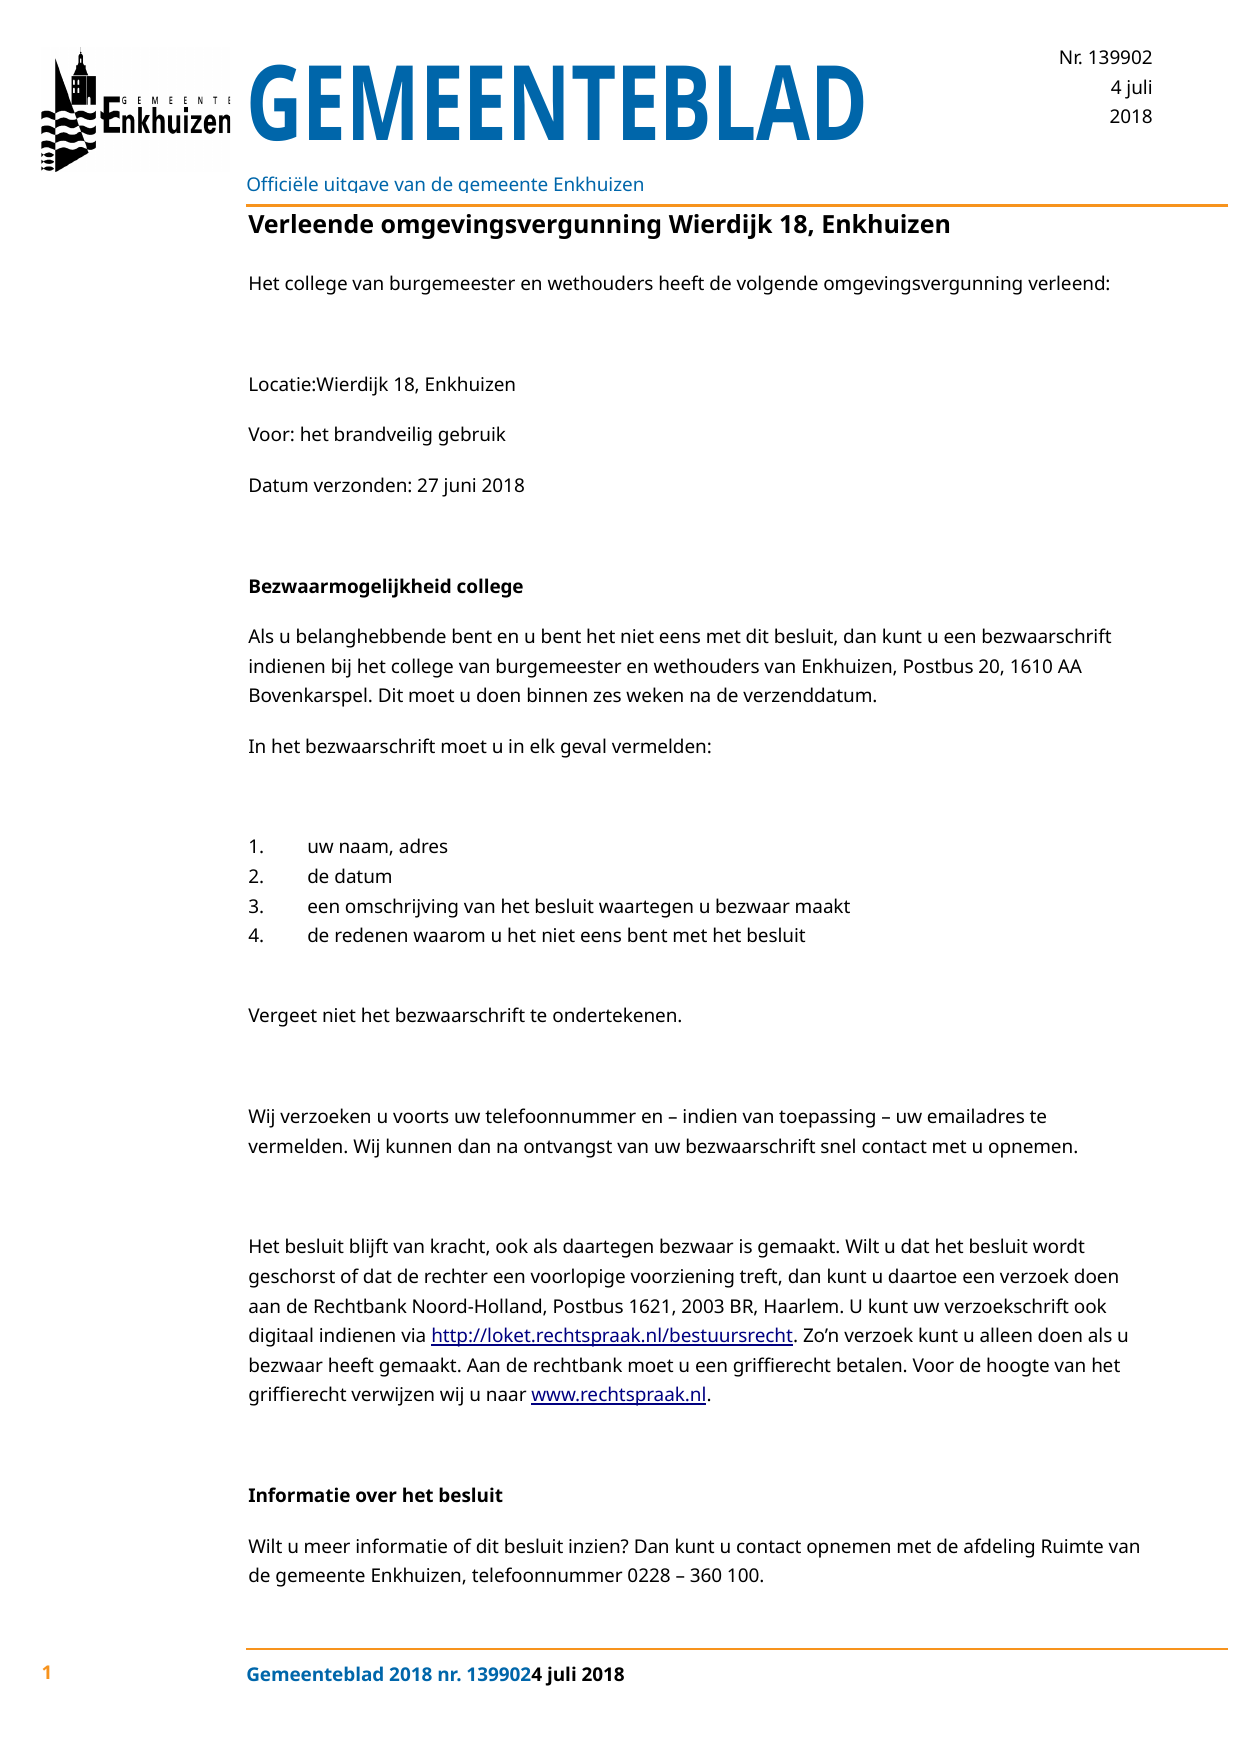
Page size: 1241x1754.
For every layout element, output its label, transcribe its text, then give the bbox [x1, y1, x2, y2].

text Wij verzoeken u voorts uw telefoonnummer en – indien van toepassing – uw emailadres te vermelden. Wij kunnen dan na ontvangst van uw bezwaarschrift snel contact met u opnemen. [248, 1103, 1152, 1158]
text Locatie:Wierdijk 18, Enkhuizen [248, 371, 1152, 397]
text Vergeet niet het bezwaarschrift te ondertekenen. [248, 1002, 1152, 1028]
text Als u belanghebbende bent en u bent het niet eens met dit besluit, dan kunt u een bezwaarschrift indienen bij het college van burgemeester en wethouders van Enkhuizen, Postbus 20, 1610 AA Bovenkarspel. Dit moet u doen binnen zes weken na de verzenddatum. [248, 623, 1152, 708]
list de datum [248, 863, 1152, 889]
text Informatie over het besluit [248, 1482, 1152, 1508]
text Wilt u meer informatie of dit besluit inzien? Dan kunt u contact opnemen met de afdeling Ruimte van de gemeente Enkhuizen, telefoonnummer 0228 – 360 100. [248, 1533, 1152, 1588]
picture [41, 47, 231, 172]
text Datum verzonden: 27 juni 2018 [248, 472, 1152, 498]
list uw naam, adres [248, 834, 1152, 859]
text Verleende omgevingsvergunning Wierdijk 18, Enkhuizen [248, 207, 1152, 241]
text Voor: het brandveilig gebruik [248, 422, 1152, 447]
list de redenen waarom u het niet eens bent met het besluit [248, 922, 1152, 948]
text Bezwaarmogelijkheid college [248, 573, 1152, 598]
text In het bezwaarschrift moet u in elk geval vermelden: [248, 733, 1152, 758]
text Het besluit blijft van kracht, ook als daartegen bezwaar is gemaakt. Wilt u dat het besluit wordt geschorst of dat de rechter een voorlopige voorziening treft, dan kunt u daartoe een verzoek doen aan de Rechtbank Noord-Holland, Postbus 1621, 2003 BR, Haarlem. U kunt uw verzoekschrift ook digitaal indienen via http://loket.rechtspraak.nl/bestuursrecht. Zo’n verzoek kunt u alleen doen als u bezwaar heeft gemaakt. Aan de rechtbank moet u een griffierecht betalen. Voor de hoogte van het griffierecht verwijzen wij u naar www.rechtspraak.nl. [248, 1234, 1152, 1407]
text Het college van burgemeester en wethouders heeft de volgende omgevingsvergunning verleend: [248, 270, 1152, 296]
list een omschrijving van het besluit waartegen u bezwaar maakt [248, 893, 1152, 918]
